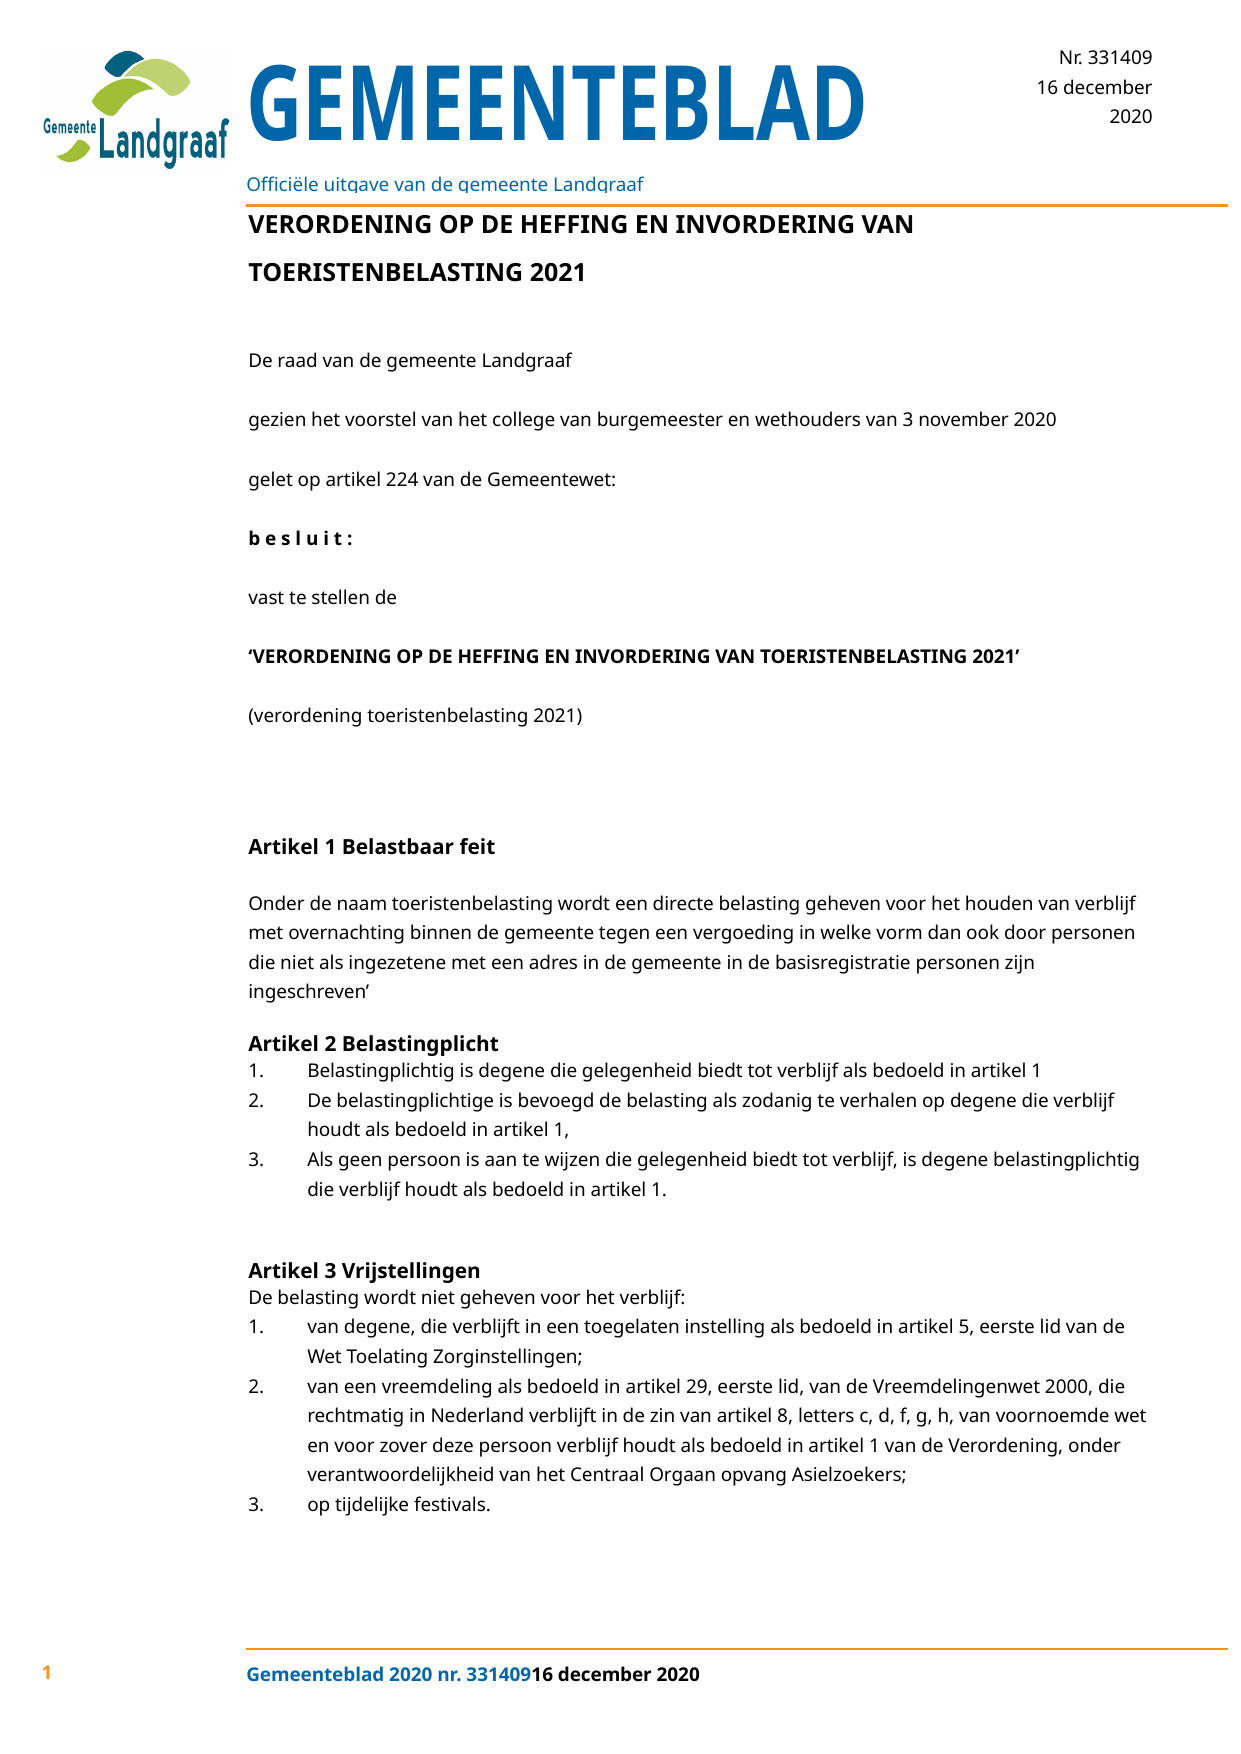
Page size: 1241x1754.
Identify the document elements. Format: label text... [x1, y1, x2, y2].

list van degene, die verblijft in een toegelaten instelling als bedoeld in artikel 5, eerste lid van de Wet Toelating Zorginstellingen; [248, 1314, 1152, 1369]
text b e s l u i t : [248, 525, 1152, 551]
list op tijdelijke festivals. [248, 1491, 1152, 1517]
text Artikel 1 Belastbaar feit [248, 832, 1152, 860]
text ‘VERORDENING OP DE HEFFING EN INVORDERING VAN TOERISTENBELASTING 2021’ [248, 643, 1152, 669]
text Artikel 3 Vrijstellingen [248, 1256, 1152, 1284]
text vast te stellen de [248, 584, 1152, 610]
list Belastingplichtig is degene die gelegenheid biedt tot verblijf als bedoeld in artikel 1 [248, 1057, 1152, 1083]
text De raad van de gemeente Landgraaf [248, 347, 1152, 373]
text Onder de naam toeristenbelasting wordt een directe belasting geheven voor het houden van verblijf met overnachting binnen de gemeente tegen een vergoeding in welke vorm dan ook door personen die niet als ingezetene met een adres in de gemeente in de basisregistratie personen zijn ingeschreven’ [248, 890, 1152, 1004]
text VERORDENING OP DE HEFFING EN INVORDERING VAN TOERISTENBELASTING 2021 [248, 207, 1152, 288]
list De belastingplichtige is bevoegd de belasting als zodanig te verhalen op degene die verblijf houdt als bedoeld in artikel 1, [248, 1087, 1152, 1142]
text (verordening toeristenbelasting 2021) [248, 702, 1152, 728]
list van een vreemdeling als bedoeld in artikel 29, eerste lid, van de Vreemdelingenwet 2000, die rechtmatig in Nederland verblijft in de zin van artikel 8, letters c, d, f, g, h, van voornoemde wet en voor zover deze persoon verblijf houdt als bedoeld in artikel 1 van de Verordening, onder verantwoordelijkheid van het Centraal Orgaan opvang Asielzoekers; [248, 1373, 1152, 1487]
list Als geen persoon is aan te wijzen die gelegenheid biedt tot verblijf, is degene belastingplichtig die verblijf houdt als bedoeld in artikel 1. [248, 1146, 1152, 1201]
text gelet op artikel 224 van de Gemeentewet: [248, 466, 1152, 492]
text De belasting wordt niet geheven voor het verblijf: [248, 1284, 1152, 1310]
picture [41, 47, 231, 172]
text gezien het voorstel van het college van burgemeester en wethouders van 3 november 2020 [248, 407, 1152, 432]
text Artikel 2 Belastingplicht [248, 1029, 1152, 1057]
